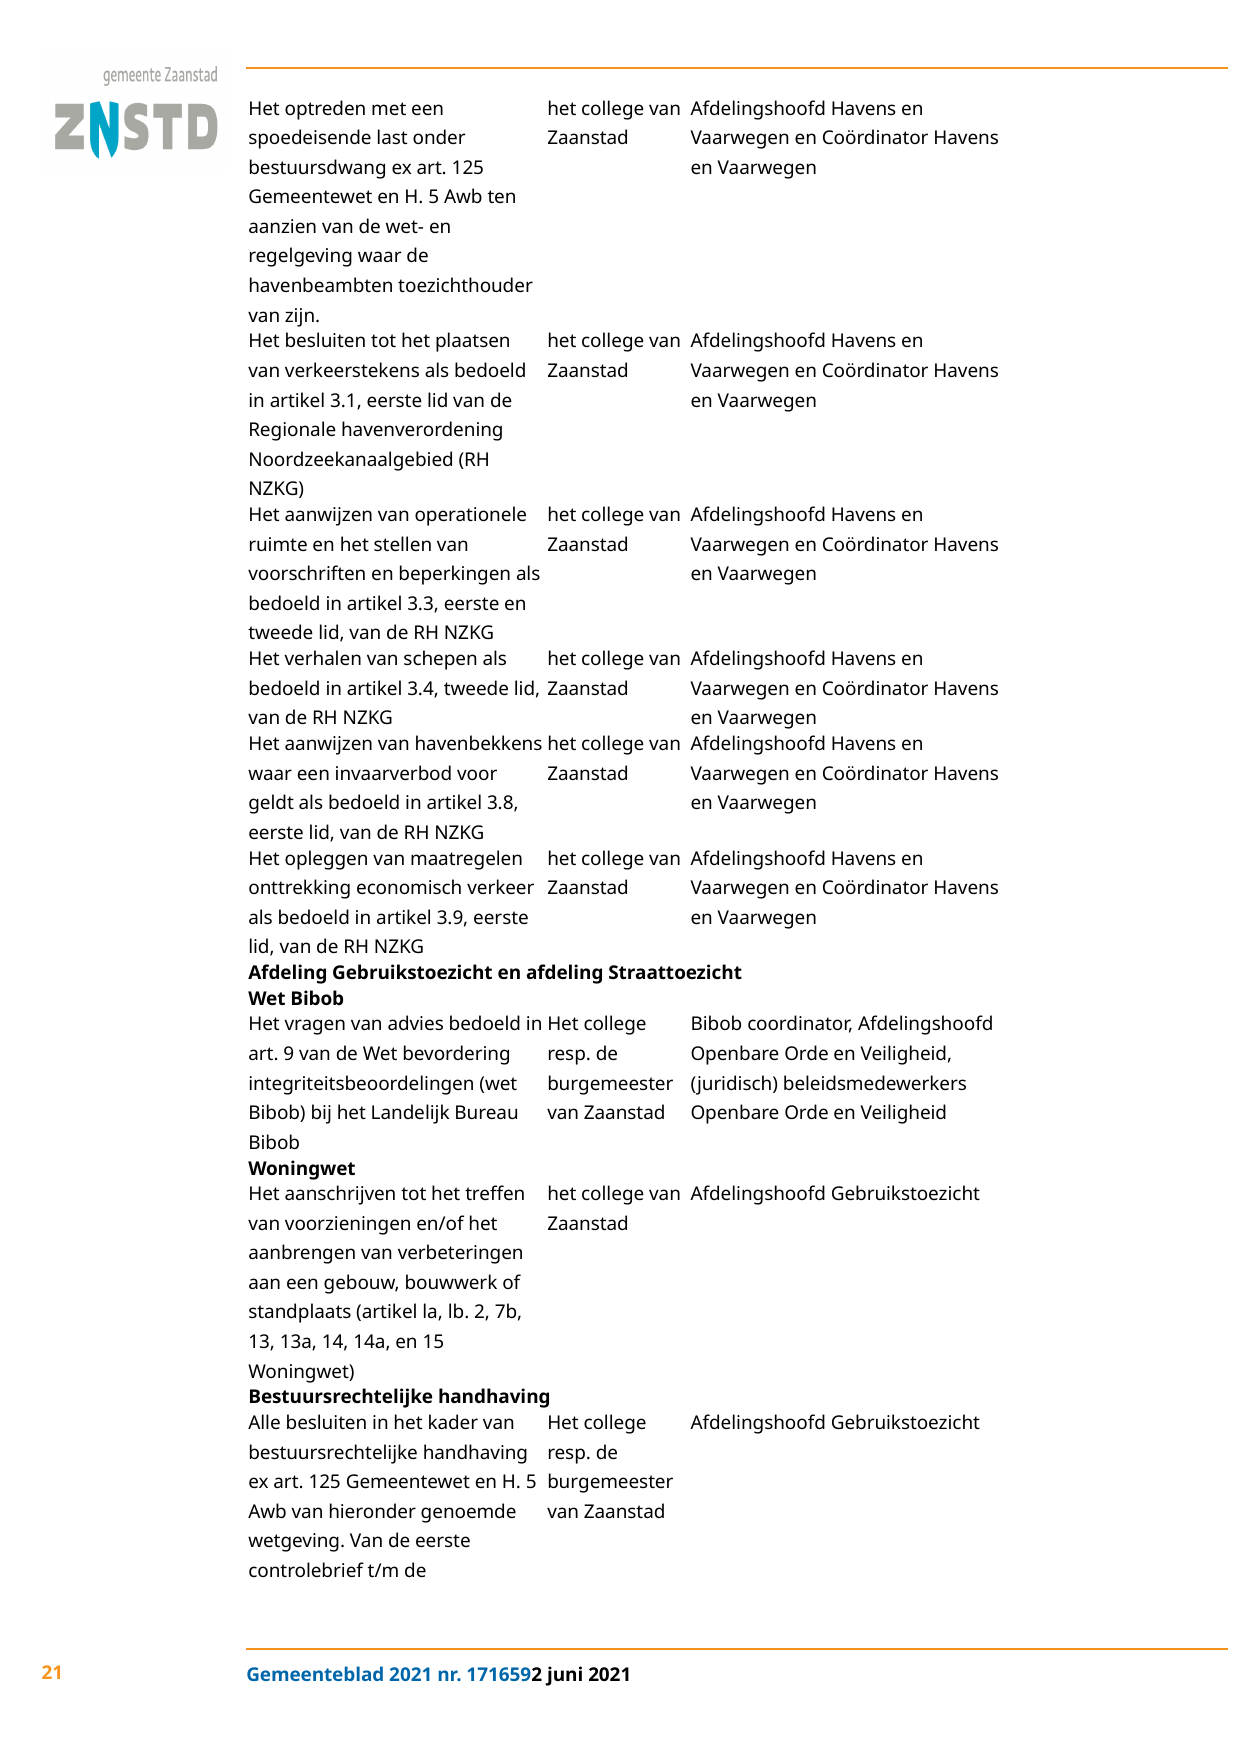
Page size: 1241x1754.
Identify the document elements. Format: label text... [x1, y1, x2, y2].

table_cell Het aanwijzen van havenbekkens waar een invaarverbod voor geldt als bedoeld in artikel 3.8, eerste lid, van de RH NZKG [248, 730, 547, 845]
table_cell Bestuursrechtelijke handhaving [248, 1384, 1152, 1409]
table_cell Woningwet [248, 1155, 1152, 1180]
table_cell [1008, 1180, 1152, 1384]
table_cell het college van Zaanstad [547, 328, 690, 501]
table_cell [1008, 730, 1152, 845]
table_cell Wet Bibob [248, 985, 547, 1011]
table_cell Het aanwijzen van operationele ruimte en het stellen van voorschriften en beperkingen als bedoeld in artikel 3.3, eerste en tweede lid, van de RH NZKG [248, 501, 547, 645]
table_cell Bibob coordinator, Afdelingshoofd Openbare Orde en Veiligheid, (juridisch) beleidsmedewerkers Openbare Orde en Veiligheid [690, 1011, 1008, 1155]
table_cell Afdelingshoofd Havens en Vaarwegen en Coördinator Havens en Vaarwegen [690, 95, 1008, 328]
table_cell het college van Zaanstad [547, 845, 690, 959]
table_cell Het vragen van advies bedoeld in art. 9 van de Wet bevordering integriteitsbeoordelingen (wet Bibob) bij het Landelijk Bureau Bibob [248, 1011, 547, 1155]
table_cell [690, 985, 1008, 1011]
table_cell Het aanschrijven tot het treffen van voorzieningen en/of het aanbrengen van verbeteringen aan een gebouw, bouwwerk of standplaats (artikel la, lb. 2, 7b, 13, 13a, 14, 14a, en 15 Woningwet) [248, 1180, 547, 1384]
picture [41, 47, 231, 172]
table_cell Afdelingshoofd Havens en Vaarwegen en Coördinator Havens en Vaarwegen [690, 645, 1008, 730]
table_cell Afdeling Gebruikstoezicht en afdeling Straattoezicht [248, 959, 1152, 985]
table_cell [1008, 1011, 1152, 1155]
table_cell Afdelingshoofd Gebruikstoezicht [690, 1409, 1008, 1583]
table_cell [547, 985, 690, 1011]
table_cell Afdelingshoofd Havens en Vaarwegen en Coördinator Havens en Vaarwegen [690, 328, 1008, 501]
table_cell [1008, 1409, 1152, 1583]
table_cell Het optreden met een spoedeisende last onder bestuursdwang ex art. 125 Gemeentewet en H. 5 Awb ten aanzien van de wet- en regelgeving waar de havenbeambten toezichthouder van zijn. [248, 95, 547, 328]
table_cell het college van Zaanstad [547, 501, 690, 645]
table_cell Het opleggen van maatregelen onttrekking economisch verkeer als bedoeld in artikel 3.9, eerste lid, van de RH NZKG [248, 845, 547, 959]
table_cell [1008, 845, 1152, 959]
table_cell het college van Zaanstad [547, 95, 690, 328]
table_cell Afdelingshoofd Havens en Vaarwegen en Coördinator Havens en Vaarwegen [690, 501, 1008, 645]
table_cell Het besluiten tot het plaatsen van verkeerstekens als bedoeld in artikel 3.1, eerste lid van de Regionale havenverordening Noordzeekanaalgebied (RH NZKG) [248, 328, 547, 501]
table_cell het college van Zaanstad [547, 645, 690, 730]
table_cell Het college resp. de burgemeester van Zaanstad [547, 1011, 690, 1155]
table_cell Het college resp. de burgemeester van Zaanstad [547, 1409, 690, 1583]
table_cell Alle besluiten in het kader van bestuursrechtelijke handhaving ex art. 125 Gemeentewet en H. 5 Awb van hieronder genoemde wetgeving. Van de eerste controlebrief t/m de [248, 1409, 547, 1583]
table_cell [1008, 985, 1152, 1011]
table_cell Afdelingshoofd Gebruikstoezicht [690, 1180, 1008, 1384]
table_cell Het verhalen van schepen als bedoeld in artikel 3.4, tweede lid, van de RH NZKG [248, 645, 547, 730]
table_cell [1008, 645, 1152, 730]
table_cell het college van Zaanstad [547, 1180, 690, 1384]
table_cell [1008, 328, 1152, 501]
table_cell Afdelingshoofd Havens en Vaarwegen en Coördinator Havens en Vaarwegen [690, 845, 1008, 959]
table_cell Afdelingshoofd Havens en Vaarwegen en Coördinator Havens en Vaarwegen [690, 730, 1008, 845]
table_cell [1008, 501, 1152, 645]
table_cell [1008, 95, 1152, 328]
table_cell het college van Zaanstad [547, 730, 690, 845]
